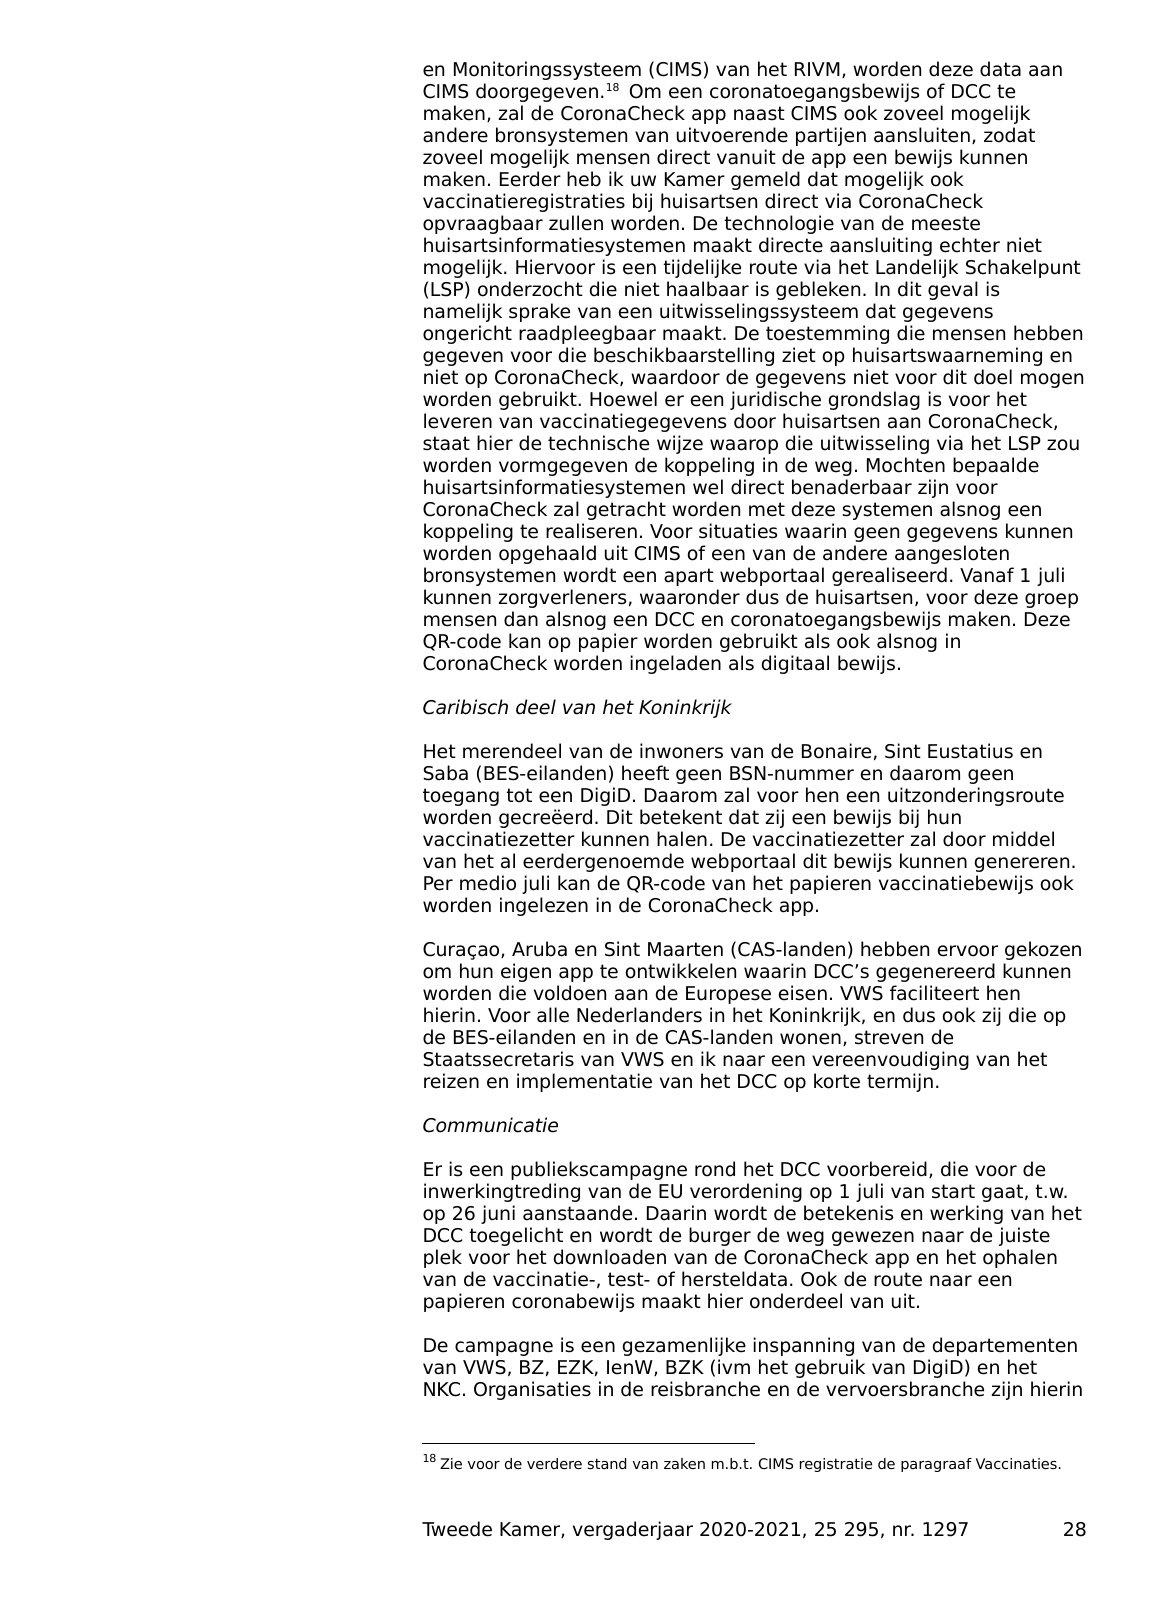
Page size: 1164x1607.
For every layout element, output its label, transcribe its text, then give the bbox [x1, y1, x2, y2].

subtitle Communicatie [422, 1115, 1087, 1137]
text De campagne is een gezamenlijke inspanning van de departementen van VWS, BZ, EZK, IenW, BZK (ivm het gebruik van DigiD) en het NKC. Organisaties in de reisbranche en de vervoersbranche zijn hierin [422, 1335, 1087, 1401]
text Er is een publiekscampagne rond het DCC voorbereid, die voor de inwerkingtreding van de EU verordening op 1 juli van start gaat, t.w. op 26 juni aanstaande. Daarin wordt de betekenis en werking van het DCC toegelicht en wordt de burger de weg gewezen naar de juiste plek voor het downloaden van de CoronaCheck app en het ophalen van de vaccinatie-, test- of hersteldata. Ook de route naar een papieren coronabewijs maakt hier onderdeel van uit. [422, 1159, 1087, 1313]
subtitle Caribisch deel van het Koninkrijk [422, 697, 1087, 719]
text Curaçao, Aruba en Sint Maarten (CAS-landen) hebben ervoor gekozen om hun eigen app te ontwikkelen waarin DCC’s gegenereerd kunnen worden die voldoen aan de Europese eisen. VWS faciliteert hen hierin. Voor alle Nederlanders in het Koninkrijk, en dus ook zij die op de BES-eilanden en in de CAS-landen wonen, streven de Staatssecretaris van VWS en ik naar een vereenvoudiging van het reizen en implementatie van het DCC op korte termijn. [422, 939, 1087, 1093]
text Zie voor de verdere stand van zaken m.b.t. CIMS registratie de paragraaf Vaccinaties. [422, 1452, 1087, 1474]
text Het merendeel van de inwoners van de Bonaire, Sint Eustatius en Saba (BES-eilanden) heeft geen BSN-nummer en daarom geen toegang tot een DigiD. Daarom zal voor hen een uitzonderingsroute worden gecreëerd. Dit betekent dat zij een bewijs bij hun vaccinatiezetter kunnen halen. De vaccinatiezetter zal door middel van het al eerdergenoemde webportaal dit bewijs kunnen genereren. Per medio juli kan de QR-code van het papieren vaccinatiebewijs ook worden ingelezen in de CoronaCheck app. [422, 741, 1087, 917]
text en Monitoringssysteem (CIMS) van het RIVM, worden deze data aan CIMS doorgegeven. Om een coronatoegangsbewijs of DCC te maken, zal de CoronaCheck app naast CIMS ook zoveel mogelijk andere bronsystemen van uitvoerende partijen aansluiten, zodat zoveel mogelijk mensen direct vanuit de app een bewijs kunnen maken. Eerder heb ik uw Kamer gemeld dat mogelijk ook vaccinatieregistraties bij huisartsen direct via CoronaCheck opvraagbaar zullen worden. De technologie van de meeste huisartsinformatiesystemen maakt directe aansluiting echter niet mogelijk. Hiervoor is een tijdelijke route via het Landelijk Schakelpunt (LSP) onderzocht die niet haalbaar is gebleken. In dit geval is namelijk sprake van een uitwisselingssysteem dat gegevens ongericht raadpleegbaar maakt. De toestemming die mensen hebben gegeven voor die beschikbaarstelling ziet op huisartswaarneming en niet op CoronaCheck, waardoor de gegevens niet voor dit doel mogen worden gebruikt. Hoewel er een juridische grondslag is voor het leveren van vaccinatiegegevens door huisartsen aan CoronaCheck, staat hier de technische wijze waarop die uitwisseling via het LSP zou worden vormgegeven de koppeling in de weg. Mochten bepaalde huisartsinformatiesystemen wel direct benaderbaar zijn voor CoronaCheck zal getracht worden met deze systemen alsnog een koppeling te realiseren. Voor situaties waarin geen gegevens kunnen worden opgehaald uit CIMS of een van de andere aangesloten bronsystemen wordt een apart webportaal gerealiseerd. Vanaf 1 juli kunnen zorgverleners, waaronder dus de huisartsen, voor deze groep mensen dan alsnog een DCC en coronatoegangsbewijs maken. Deze QR-code kan op papier worden gebruikt als ook alsnog in CoronaCheck worden ingeladen als digitaal bewijs. [422, 59, 1087, 674]
